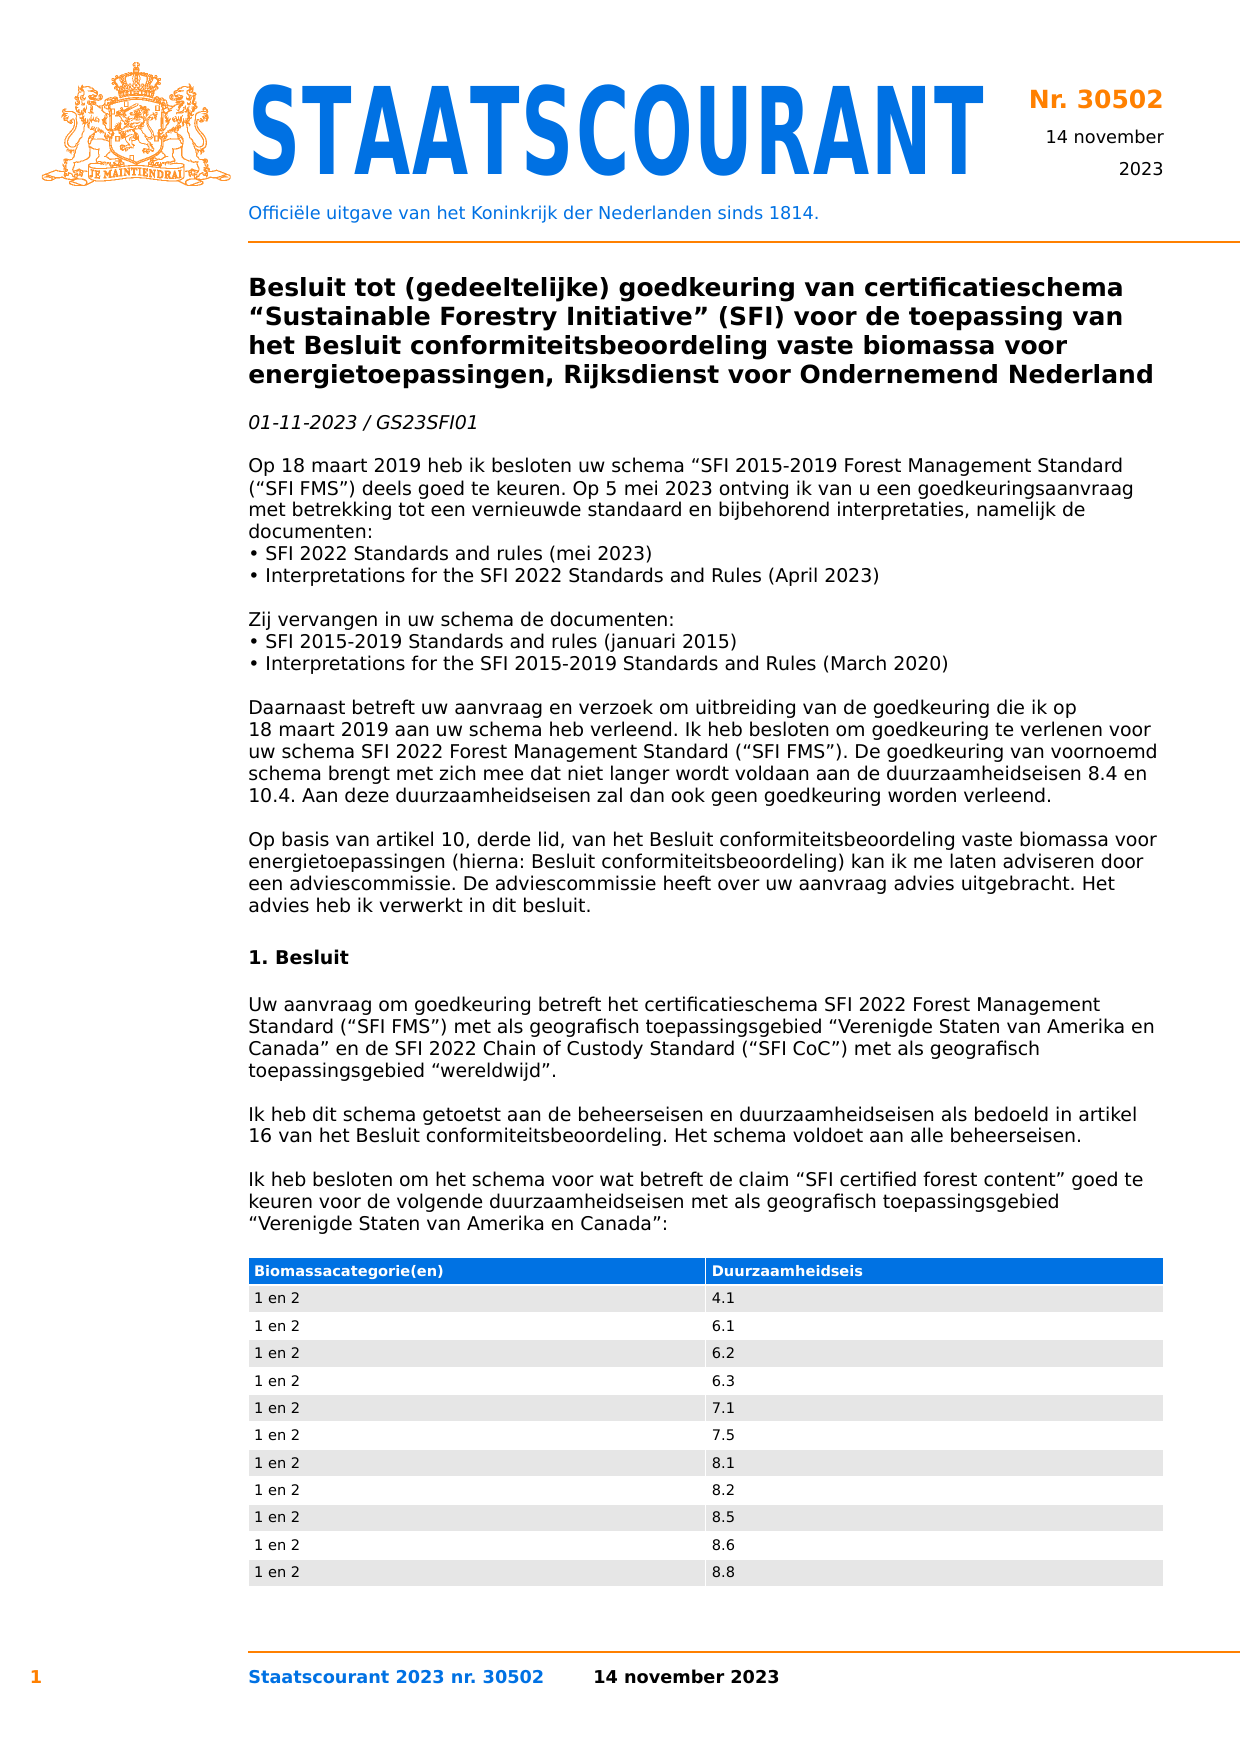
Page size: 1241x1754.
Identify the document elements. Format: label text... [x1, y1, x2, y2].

table_header Biomassacategorie(en) [249, 1258, 705, 1284]
table_cell Officiële uitgave van het Koninkrijk der Nederlanden sinds 1814. [248, 203, 1240, 241]
table_cell 14 november [998, 121, 1240, 153]
table_header [25, 62, 248, 241]
text Uw aanvraag om goedkeuring betreft het certificatieschema SFI 2022 Forest Management Standard (“SFI FMS”) met als geografisch toepassingsgebied “Verenigde Staten van Amerika en Canada” en de SFI 2022 Chain of Custody Standard (“SFI CoC”) met als geografisch toepassingsgebied “wereldwijd”. [248, 994, 1163, 1082]
text 01-11-2023 / GS23SFI01 [248, 412, 1163, 433]
table_cell 1 en 2 [249, 1313, 705, 1339]
table_cell 1 en 2 [249, 1477, 705, 1504]
table_cell 8.5 [706, 1505, 1163, 1531]
table_cell 1 en 2 [249, 1505, 705, 1531]
text Ik heb dit schema getoetst aan de beheerseisen en duurzaamheidseisen als bedoeld in artikel 16 van het Besluit conformiteitsbeoordeling. Het schema voldoet aan alle beheerseisen. [248, 1103, 1163, 1147]
table_cell 8.1 [706, 1450, 1163, 1476]
text Op 18 maart 2019 heb ik besloten uw schema “SFI 2015-2019 Forest Management Standard (“SFI FMS”) deels goed te keuren. Op 5 mei 2023 ontving ik van u een goedkeuringsaanvraag met betrekking tot een vernieuwde standaard en bijbehorend interpretaties, namelijk de documenten: [248, 455, 1163, 543]
table_header Nr. 30502 [998, 62, 1240, 121]
table_cell 1 en 2 [249, 1368, 705, 1394]
table_cell 1 en 2 [249, 1340, 705, 1367]
table_cell 2023 [998, 153, 1240, 203]
table_cell 6.3 [706, 1368, 1163, 1394]
table_cell 6.1 [706, 1313, 1163, 1339]
subtitle Besluit tot (gedeeltelijke) goedkeuring van certificatieschema “Sustainable Forestry Initiative” (SFI) voor de toepassing van het Besluit conformiteitsbeoordeling vaste biomassa voor energietoepassingen, Rijksdienst voor Ondernemend Nederland [248, 273, 1163, 390]
table_cell 1 en 2 [249, 1560, 705, 1586]
table_cell 1 en 2 [249, 1532, 705, 1558]
table_cell 1 en 2 [249, 1450, 705, 1476]
text • SFI 2022 Standards and rules (mei 2023) [248, 543, 1163, 565]
table_cell 7.5 [706, 1423, 1163, 1449]
table_cell 8.8 [706, 1560, 1163, 1586]
text Daarnaast betreft uw aanvraag en verzoek om uitbreiding van de goedkeuring die ik op 18 maart 2019 aan uw schema heb verleend. Ik heb besloten om goedkeuring te verlenen voor uw schema SFI 2022 Forest Management Standard (“SFI FMS”). De goedkeuring van voornoemd schema brengt met zich mee dat niet langer wordt voldaan aan de duurzaamheidseisen 8.4 en 10.4. Aan deze duurzaamheidseisen zal dan ook geen goedkeuring worden verleend. [248, 697, 1163, 807]
table_cell 4.1 [706, 1286, 1163, 1312]
subtitle 1. Besluit [248, 947, 1163, 969]
text • Interpretations for the SFI 2022 Standards and Rules (April 2023) [248, 565, 1163, 587]
text Ik heb besloten om het schema voor wat betreft de claim “SFI certified forest content” goed te keuren voor de volgende duurzaamheidseisen met als geografisch toepassingsgebied “Verenigde Staten van Amerika en Canada”: [248, 1169, 1163, 1235]
table_cell 1 en 2 [249, 1395, 705, 1421]
picture [41, 62, 231, 186]
table_cell 8.2 [706, 1477, 1163, 1504]
table_cell 6.2 [706, 1340, 1163, 1367]
table_cell 7.1 [706, 1395, 1163, 1421]
table_cell 8.6 [706, 1532, 1163, 1558]
text Op basis van artikel 10, derde lid, van het Besluit conformiteitsbeoordeling vaste biomassa voor energietoepassingen (hierna: Besluit conformiteitsbeoordeling) kan ik me laten adviseren door een adviescommissie. De adviescommissie heeft over uw aanvraag advies uitgebracht. Het advies heb ik verwerkt in dit besluit. [248, 829, 1163, 917]
text Zij vervangen in uw schema de documenten: [248, 609, 1163, 631]
text • Interpretations for the SFI 2015-2019 Standards and Rules (March 2020) [248, 653, 1163, 675]
text • SFI 2015-2019 Standards and rules (januari 2015) [248, 631, 1163, 653]
table_header Duurzaamheidseis [706, 1258, 1163, 1284]
table_header STAATSCOURANT [248, 62, 998, 203]
table_cell 1 en 2 [249, 1286, 705, 1312]
table_cell 1 en 2 [249, 1423, 705, 1449]
